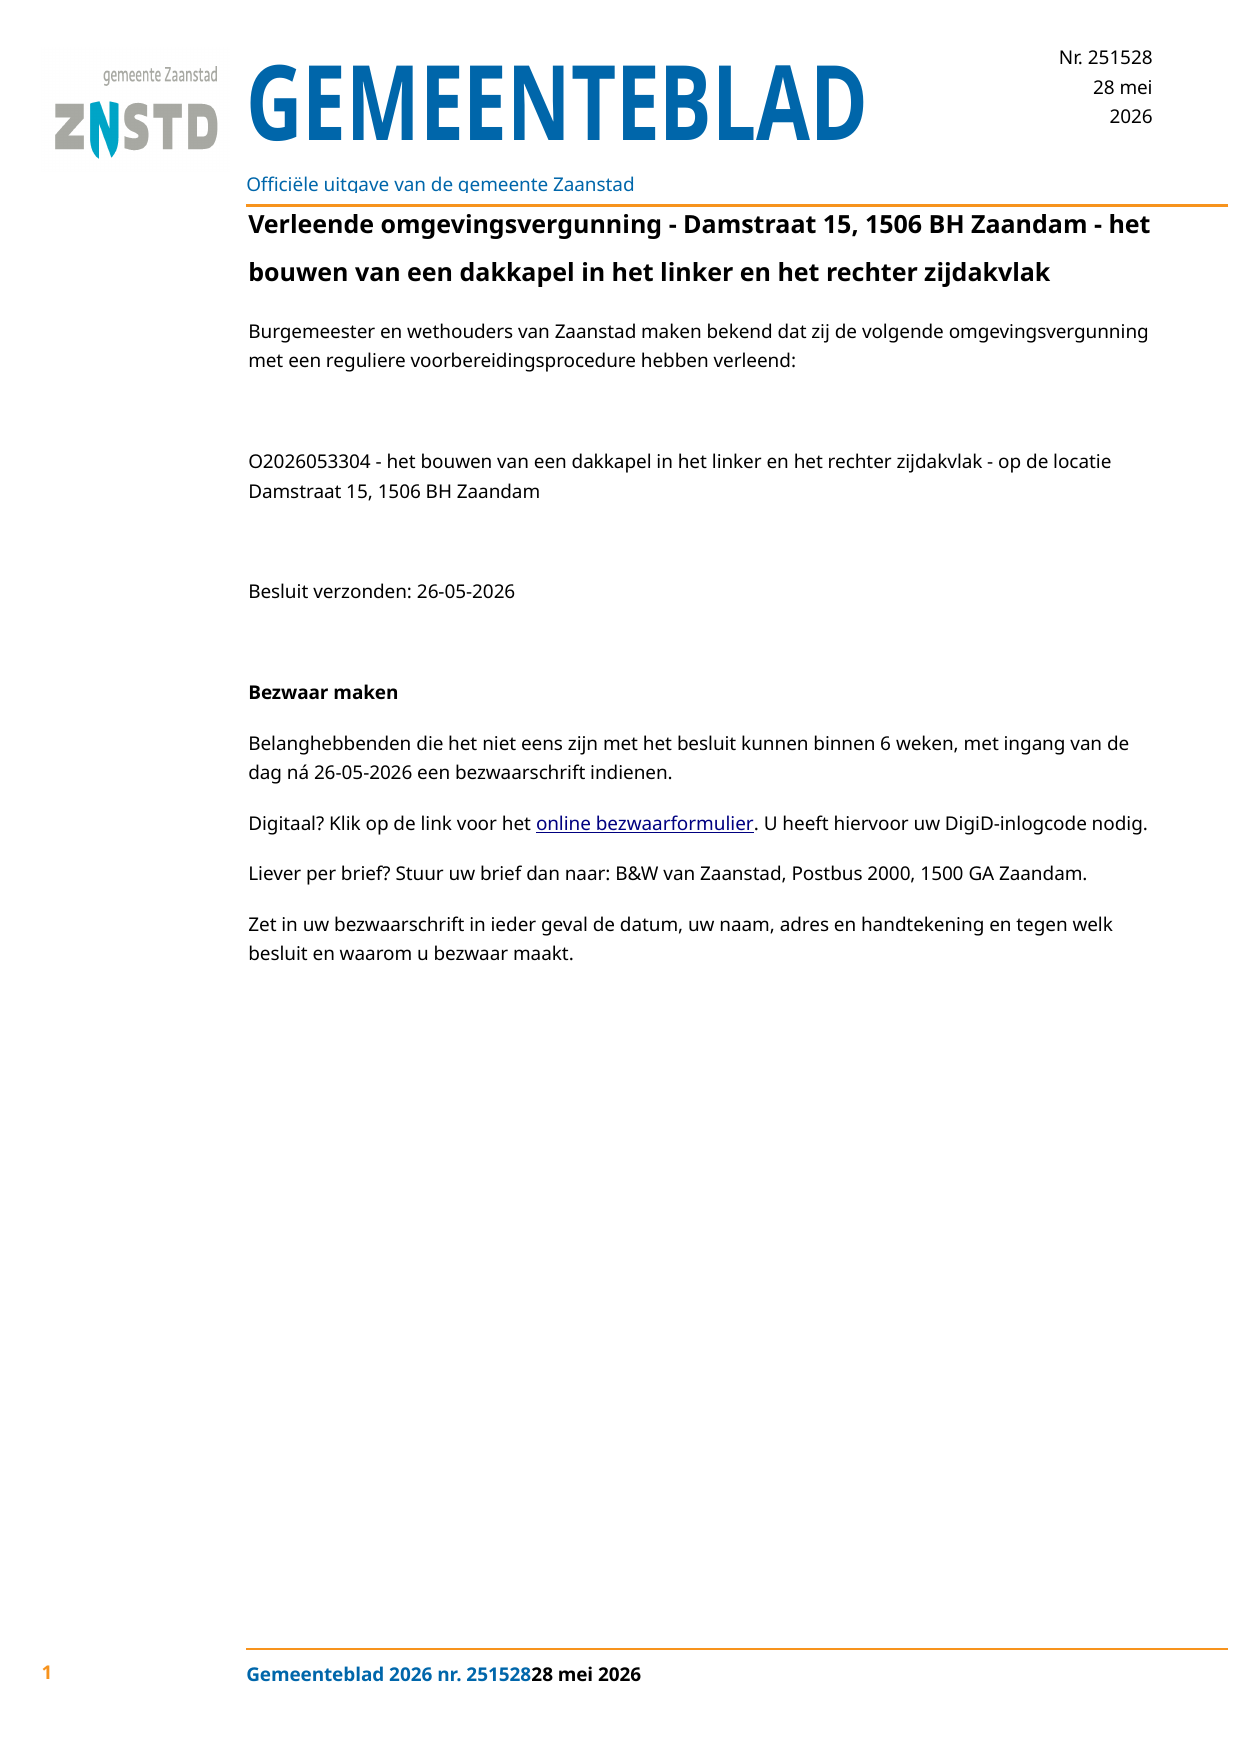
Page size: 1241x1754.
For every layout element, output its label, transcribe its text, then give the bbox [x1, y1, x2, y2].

text Digitaal? Klik op de link voor het online bezwaarformulier. U heeft hiervoor uw DigiD-inlogcode nodig. [248, 810, 1152, 836]
text Liever per brief? Stuur uw brief dan naar: B&W van Zaanstad, Postbus 2000, 1500 GA Zaandam. [248, 860, 1152, 886]
text Verleende omgevingsvergunning - Damstraat 15, 1506 BH Zaandam - het bouwen van een dakkapel in het linker en het rechter zijdakvlak [248, 207, 1152, 288]
picture [41, 47, 231, 172]
text Belanghebbenden die het niet eens zijn met het besluit kunnen binnen 6 weken, met ingang van de dag ná 26-05-2026 een bezwaarschrift indienen. [248, 730, 1152, 785]
text Bezwaar maken [248, 679, 1152, 705]
text Besluit verzonden: 26-05-2026 [248, 579, 1152, 604]
text O2026053304 - het bouwen van een dakkapel in het linker en het rechter zijdakvlak - op de locatie Damstraat 15, 1506 BH Zaandam [248, 448, 1152, 504]
text Burgemeester en wethouders van Zaanstad maken bekend dat zij de volgende omgevingsvergunning met een reguliere voorbereidingsprocedure hebben verleend: [248, 318, 1152, 373]
text Zet in uw bezwaarschrift in ieder geval de datum, uw naam, adres en handtekening en tegen welk besluit en waarom u bezwaar maakt. [248, 911, 1152, 966]
